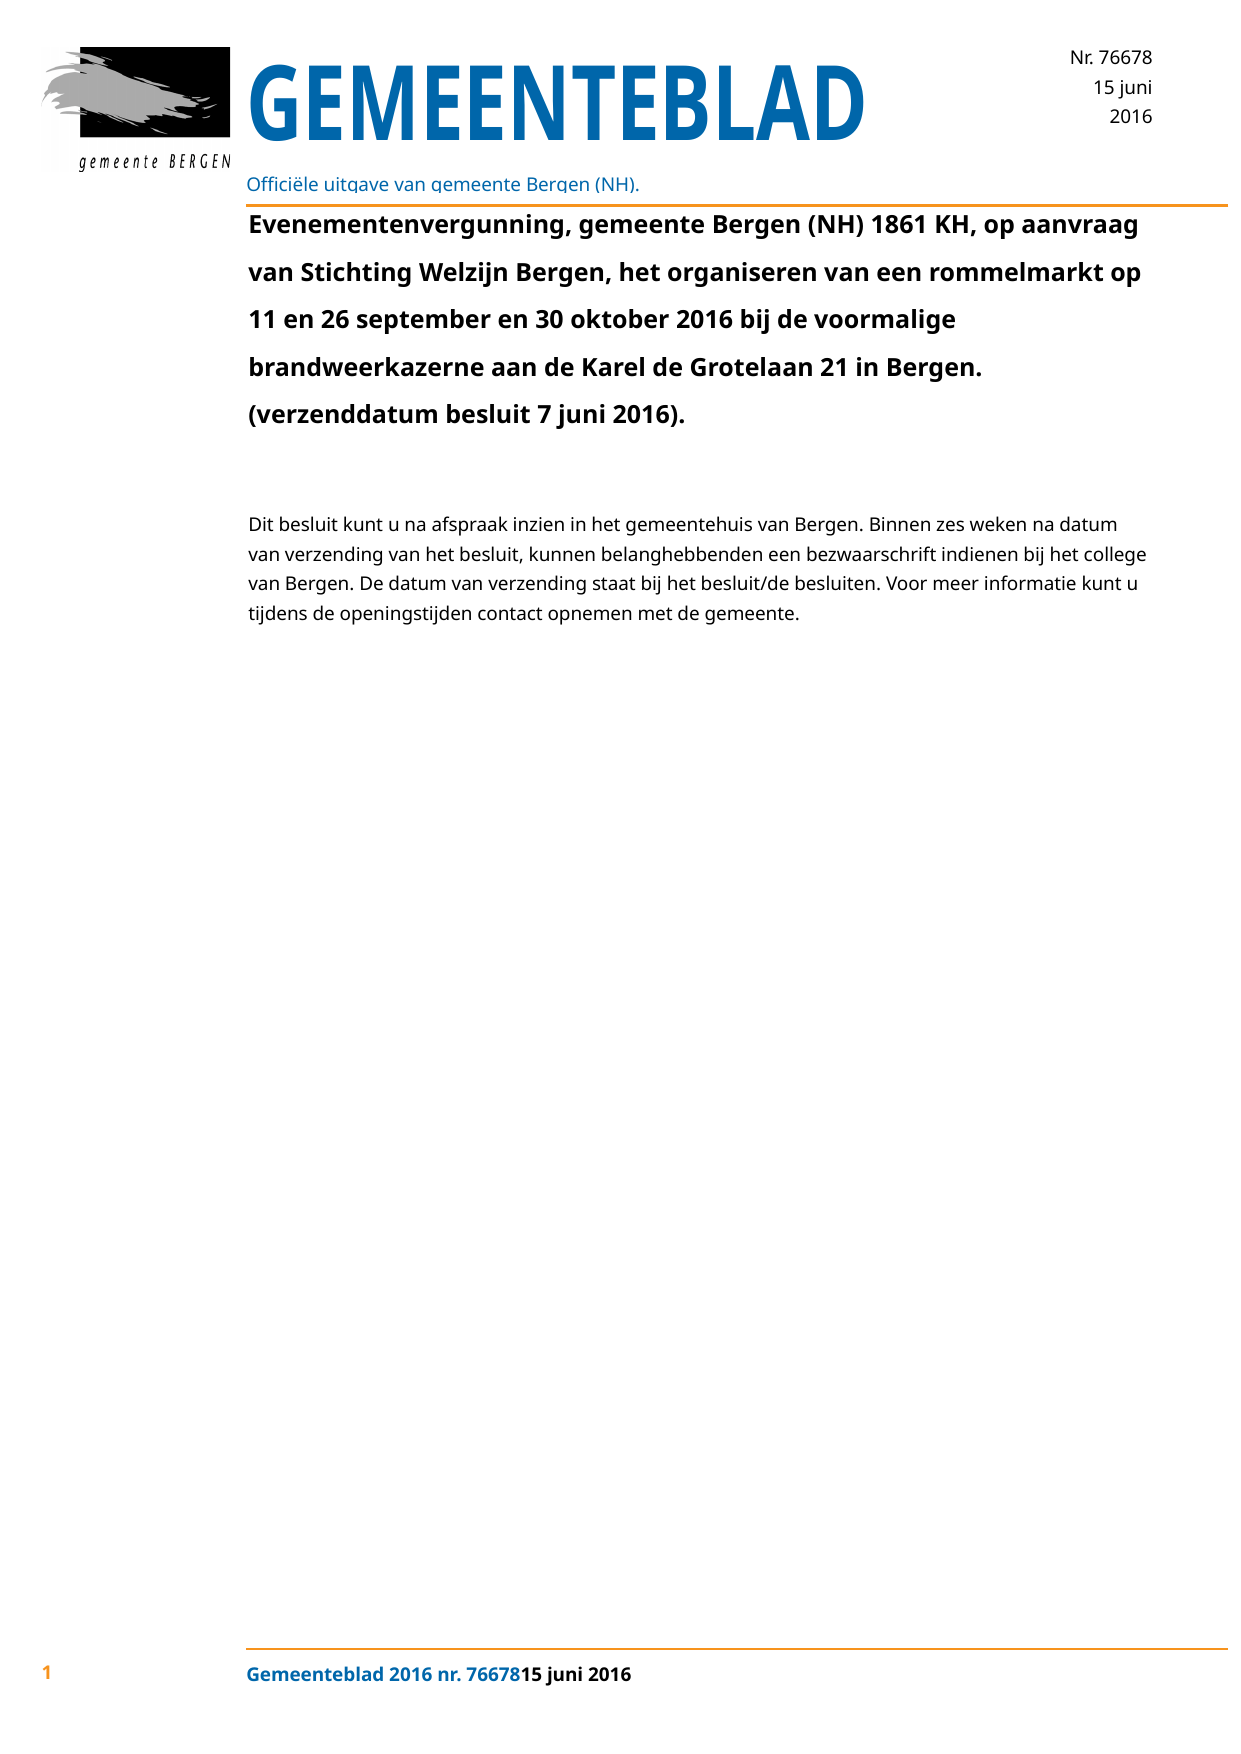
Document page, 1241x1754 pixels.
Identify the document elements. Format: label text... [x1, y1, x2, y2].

text Dit besluit kunt u na afspraak inzien in het gemeentehuis van Bergen. Binnen zes weken na datum van verzending van het besluit, kunnen belanghebbenden een bezwaarschrift indienen bij het college van Bergen. De datum van verzending staat bij het besluit/de besluiten. Voor meer informatie kunt u tijdens de openingstijden contact opnemen met de gemeente. [248, 511, 1152, 626]
picture [41, 47, 231, 172]
text Evenementenvergunning, gemeente Bergen (NH) 1861 KH, op aanvraag van Stichting Welzijn Bergen, het organiseren van een rommelmarkt op 11 en 26 september en 30 oktober 2016 bij de voormalige brandweerkazerne aan de Karel de Grotelaan 21 in Bergen. (verzenddatum besluit 7 juni 2016). [248, 207, 1152, 431]
